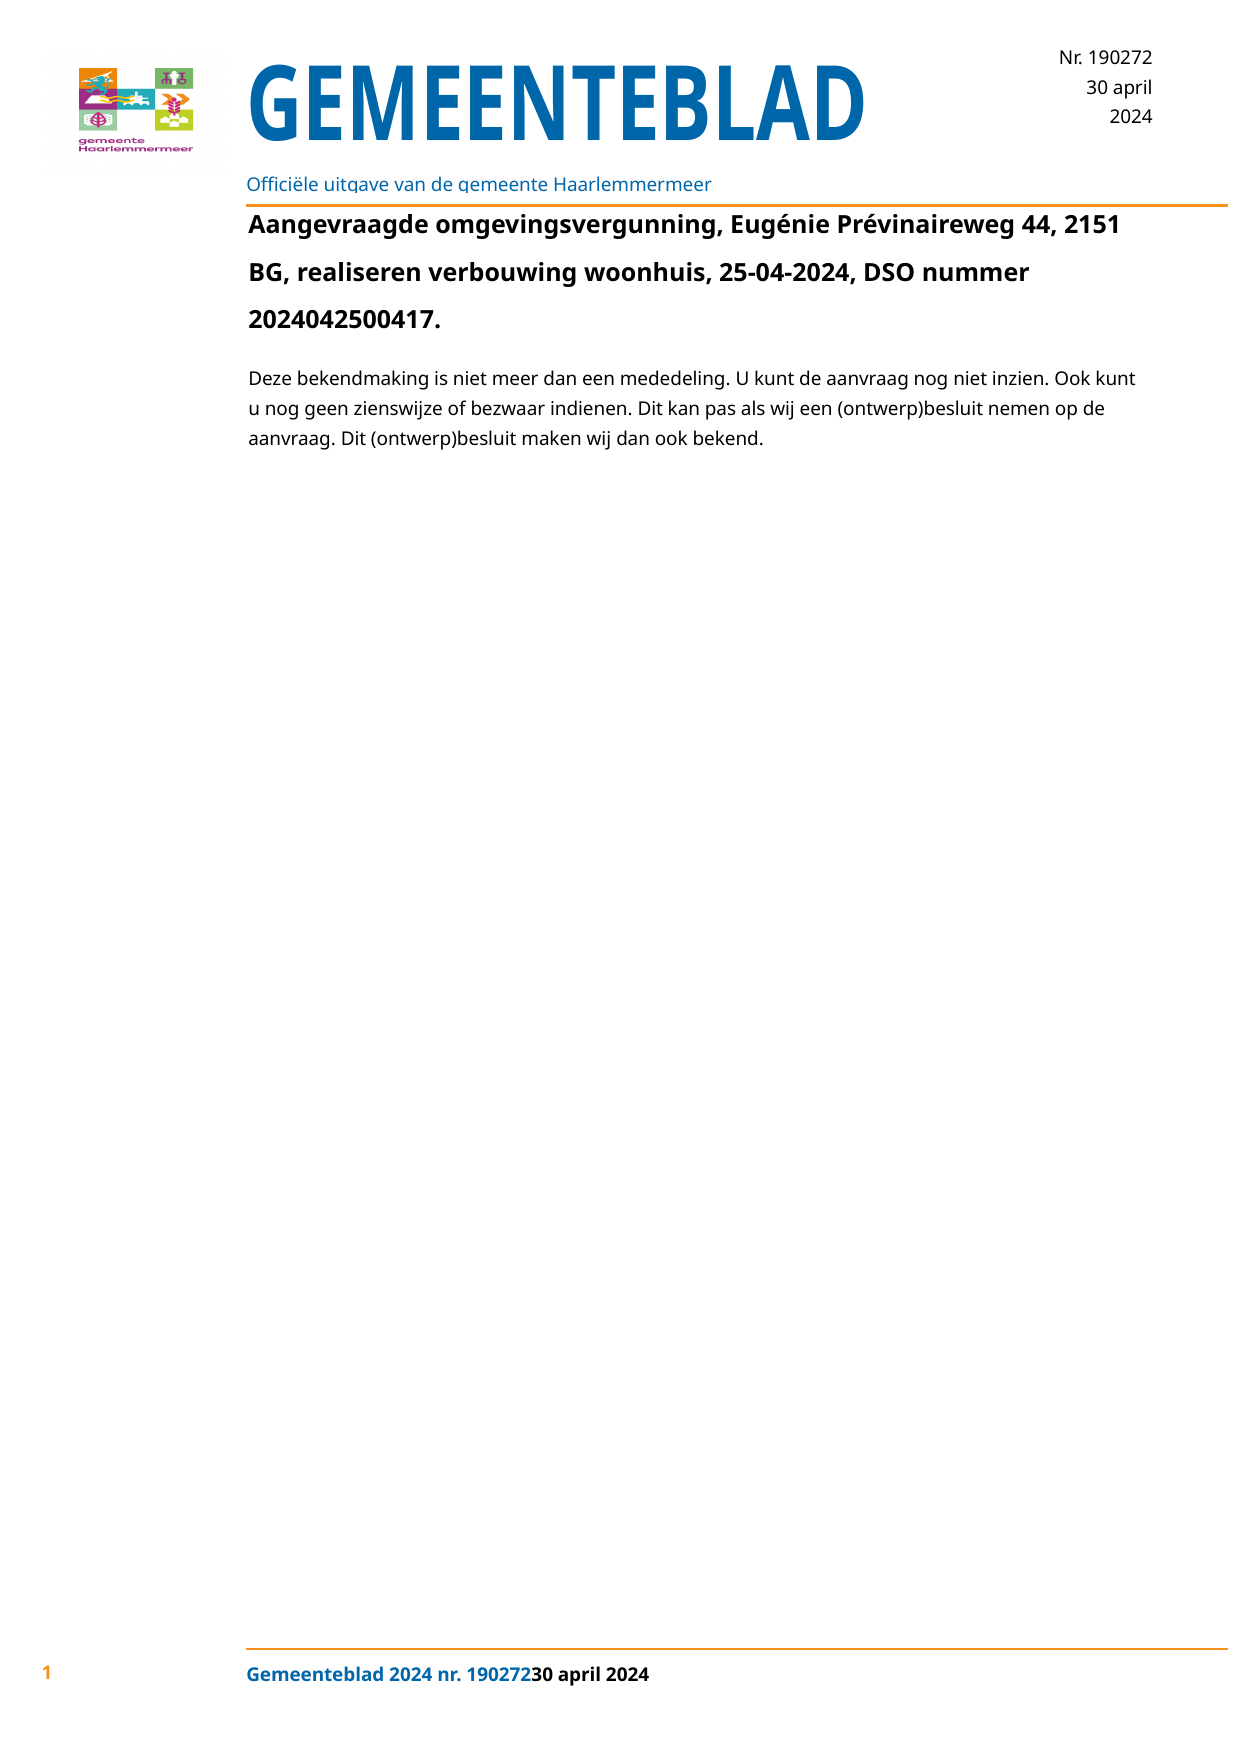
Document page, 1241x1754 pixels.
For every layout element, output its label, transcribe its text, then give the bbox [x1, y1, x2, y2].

text Deze bekendmaking is niet meer dan een mededeling. U kunt de aanvraag nog niet inzien. Ook kunt u nog geen zienswijze of bezwaar indienen. Dit kan pas als wij een (ontwerp)besluit nemen op de aanvraag. Dit (ontwerp)besluit maken wij dan ook bekend. [248, 366, 1152, 450]
picture [41, 47, 231, 172]
text Aangevraagde omgevingsvergunning, Eugénie Prévinaireweg 44, 2151 BG, realiseren verbouwing woonhuis, 25-04-2024, DSO nummer 2024042500417. [248, 207, 1152, 336]
